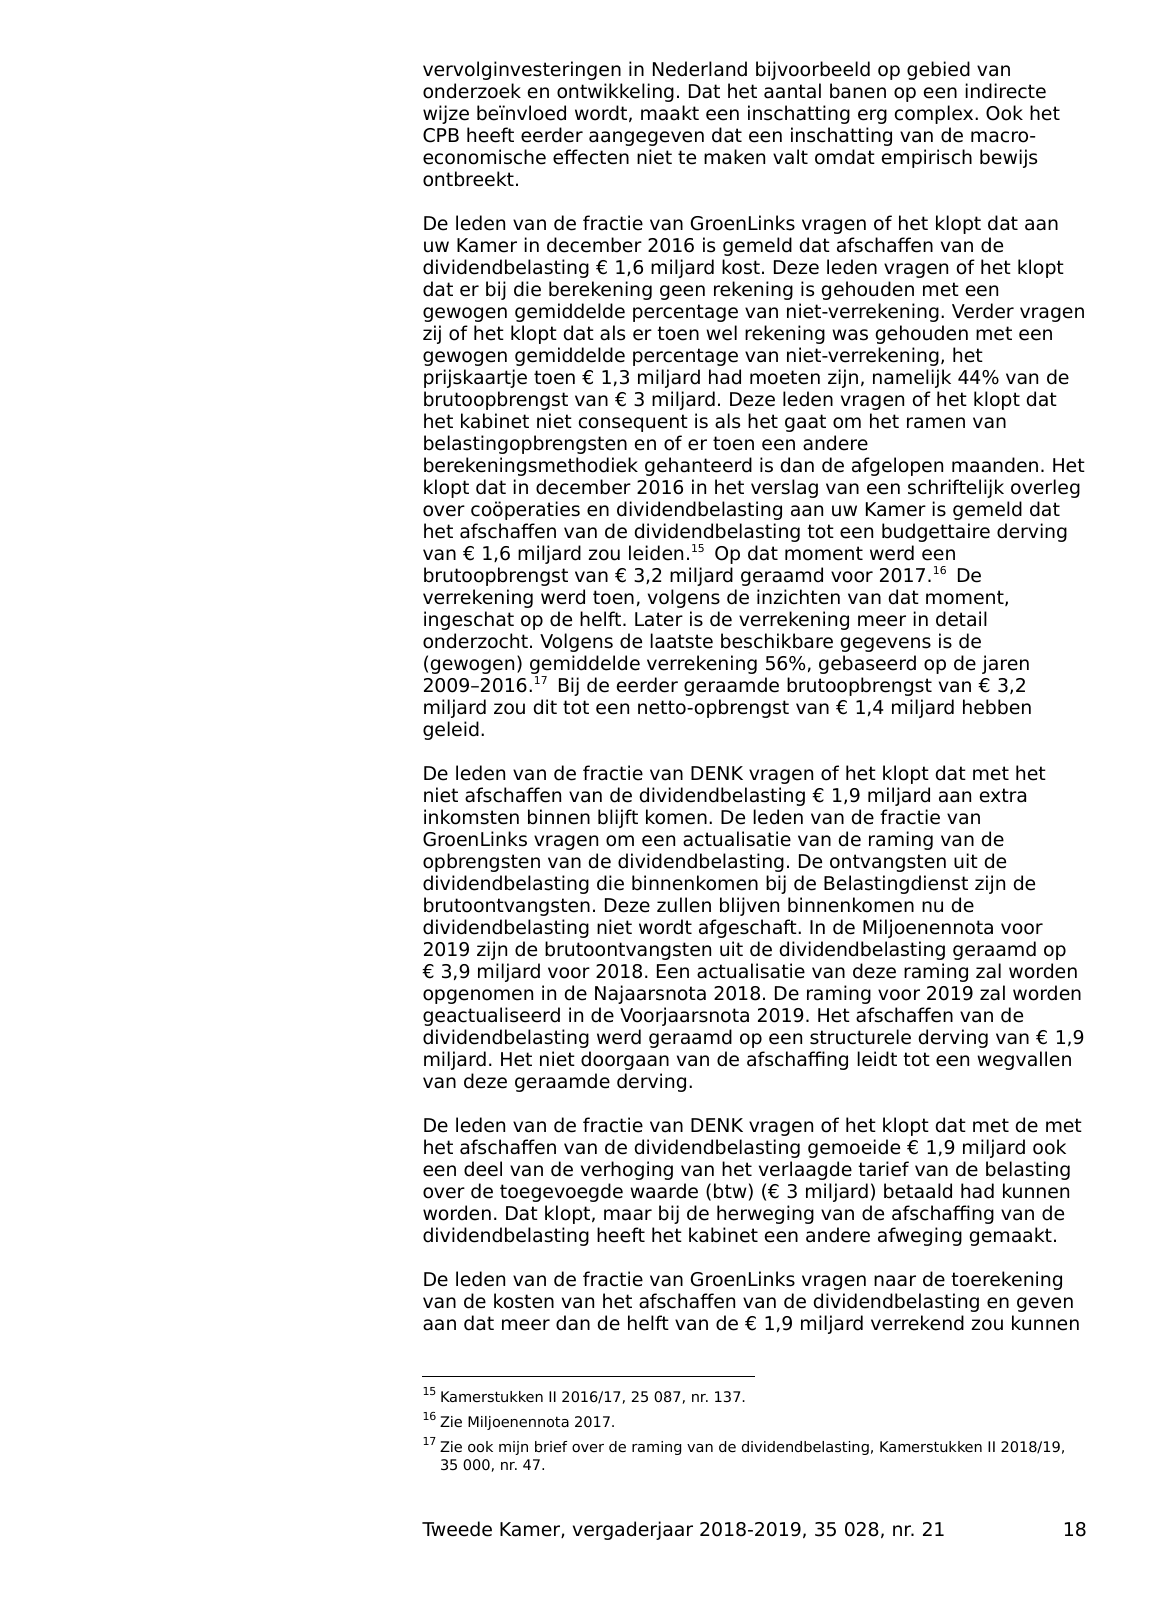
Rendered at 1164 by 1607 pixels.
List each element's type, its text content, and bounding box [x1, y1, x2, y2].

text vervolginvesteringen in Nederland bijvoorbeeld op gebied van onderzoek en ontwikkeling. Dat het aantal banen op een indirecte wijze beïnvloed wordt, maakt een inschatting erg complex. Ook het CPB heeft eerder aangegeven dat een inschatting van de macro-economische effecten niet te maken valt omdat empirisch bewijs ontbreekt. [422, 59, 1087, 191]
text Zie Miljoenennota 2017. [422, 1410, 1087, 1432]
text De leden van de fractie van GroenLinks vragen of het klopt dat aan uw Kamer in december 2016 is gemeld dat afschaffen van de dividendbelasting € 1,6 miljard kost. Deze leden vragen of het klopt dat er bij die berekening geen rekening is gehouden met een gewogen gemiddelde percentage van niet-verrekening. Verder vragen zij of het klopt dat als er toen wel rekening was gehouden met een gewogen gemiddelde percentage van niet-verrekening, het prijskaartje toen € 1,3 miljard had moeten zijn, namelijk 44% van de brutoopbrengst van € 3 miljard. Deze leden vragen of het klopt dat het kabinet niet consequent is als het gaat om het ramen van belastingopbrengsten en of er toen een andere berekeningsmethodiek gehanteerd is dan de afgelopen maanden. Het klopt dat in december 2016 in het verslag van een schriftelijk overleg over coöperaties en dividendbelasting aan uw Kamer is gemeld dat het afschaffen van de dividendbelasting tot een budgettaire derving van € 1,6 miljard zou leiden. Op dat moment werd een brutoopbrengst van € 3,2 miljard geraamd voor 2017. De verrekening werd toen, volgens de inzichten van dat moment, ingeschat op de helft. Later is de verrekening meer in detail onderzocht. Volgens de laatste beschikbare gegevens is de (gewogen) gemiddelde verrekening 56%, gebaseerd op de jaren 2009–2016. Bij de eerder geraamde brutoopbrengst van € 3,2 miljard zou dit tot een netto-opbrengst van € 1,4 miljard hebben geleid. [422, 213, 1087, 741]
text Zie ook mijn brief over de raming van de dividendbelasting, Kamerstukken II 2018/19, 35 000, nr. 47. [422, 1435, 1087, 1474]
text De leden van de fractie van DENK vragen of het klopt dat met het niet afschaffen van de dividendbelasting € 1,9 miljard aan extra inkomsten binnen blijft komen. De leden van de fractie van GroenLinks vragen om een actualisatie van de raming van de opbrengsten van de dividendbelasting. De ontvangsten uit de dividendbelasting die binnenkomen bij de Belastingdienst zijn de brutoontvangsten. Deze zullen blijven binnenkomen nu de dividendbelasting niet wordt afgeschaft. In de Miljoenennota voor 2019 zijn de brutoontvangsten uit de dividendbelasting geraamd op € 3,9 miljard voor 2018. Een actualisatie van deze raming zal worden opgenomen in de Najaarsnota 2018. De raming voor 2019 zal worden geactualiseerd in de Voorjaarsnota 2019. Het afschaffen van de dividendbelasting werd geraamd op een structurele derving van € 1,9 miljard. Het niet doorgaan van de afschaffing leidt tot een wegvallen van deze geraamde derving. [422, 763, 1087, 1092]
text De leden van de fractie van GroenLinks vragen naar de toerekening van de kosten van het afschaffen van de dividendbelasting en geven aan dat meer dan de helft van de € 1,9 miljard verrekend zou kunnen [422, 1269, 1087, 1335]
text De leden van de fractie van DENK vragen of het klopt dat met de met het afschaffen van de dividendbelasting gemoeide € 1,9 miljard ook een deel van de verhoging van het verlaagde tarief van de belasting over de toegevoegde waarde (btw) (€ 3 miljard) betaald had kunnen worden. Dat klopt, maar bij de herweging van de afschaffing van de dividendbelasting heeft het kabinet een andere afweging gemaakt. [422, 1115, 1087, 1247]
text Kamerstukken II 2016/17, 25 087, nr. 137. [422, 1385, 1087, 1407]
